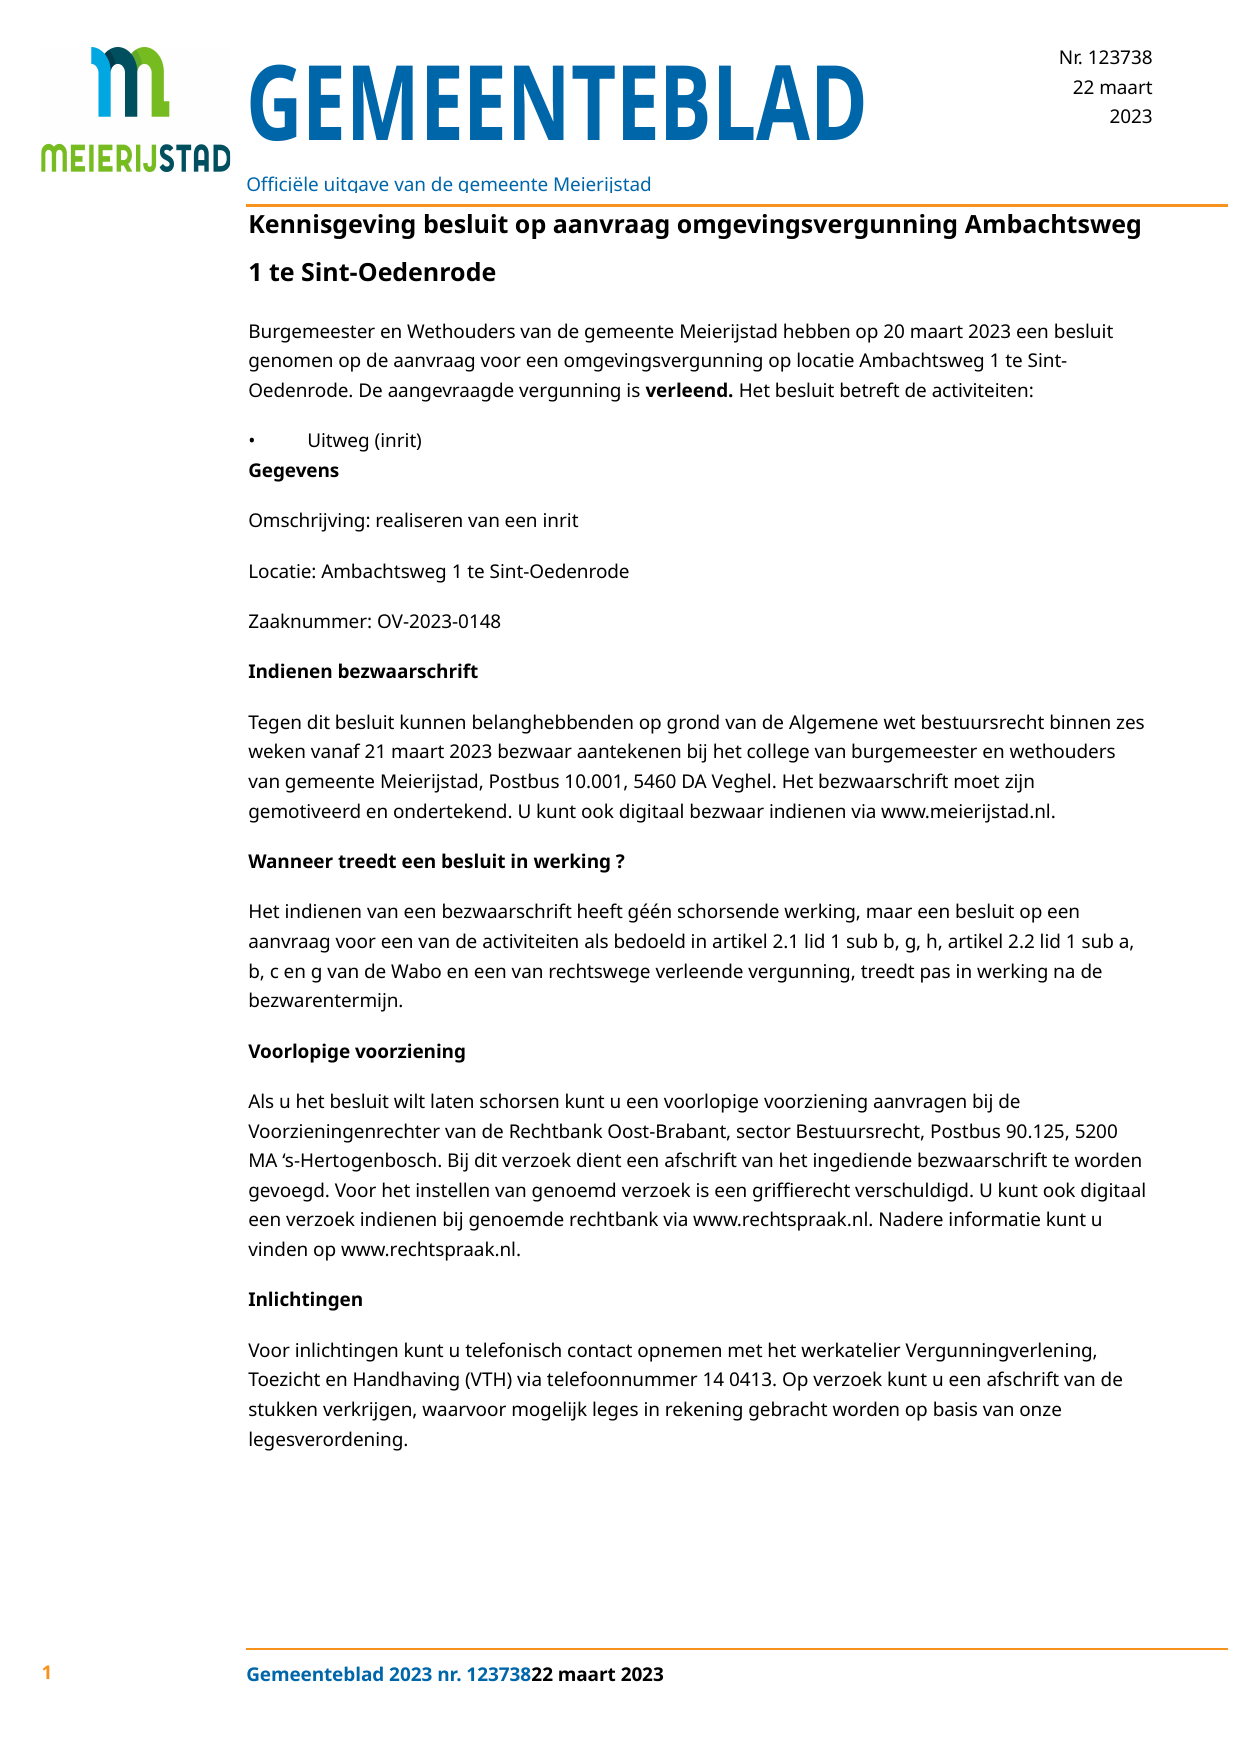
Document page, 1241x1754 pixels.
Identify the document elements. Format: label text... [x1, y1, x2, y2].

text Zaaknummer: OV-2023-0148 [248, 608, 1152, 634]
text Kennisgeving besluit op aanvraag omgevingsvergunning Ambachtsweg 1 te Sint-Oedenrode [248, 207, 1152, 288]
text Omschrijving: realiseren van een inrit [248, 507, 1152, 533]
text Voor inlichtingen kunt u telefonisch contact opnemen met het werkatelier Vergunningverlening, Toezicht en Handhaving (VTH) via telefoonnummer 14 0413. Op verzoek kunt u een afschrift van de stukken verkrijgen, waarvoor mogelijk leges in rekening gebracht worden op basis van onze legesverordening. [248, 1337, 1152, 1452]
text Gegevens [248, 457, 1152, 483]
text Voorlopige voorziening [248, 1038, 1152, 1064]
text Het indienen van een bezwaarschrift heeft géén schorsende werking, maar een besluit op een aanvraag voor een van de activiteiten als bedoeld in artikel 2.1 lid 1 sub b, g, h, artikel 2.2 lid 1 sub a, b, c en g van de Wabo en een van rechtswege verleende vergunning, treedt pas in werking na de bezwarentermijn. [248, 899, 1152, 1013]
text Locatie: Ambachtsweg 1 te Sint-Oedenrode [248, 558, 1152, 584]
text Inlichtingen [248, 1287, 1152, 1312]
text Als u het besluit wilt laten schorsen kunt u een voorlopige voorziening aanvragen bij de Voorzieningenrechter van de Rechtbank Oost-Brabant, sector Bestuursrecht, Postbus 90.125, 5200 MA ‘s-Hertogenbosch. Bij dit verzoek dient een afschrift van het ingediende bezwaarschrift te worden gevoegd. Voor het instellen van genoemd verzoek is een griffierecht verschuldigd. U kunt ook digitaal een verzoek indienen bij genoemde rechtbank via www.rechtspraak.nl. Nadere informatie kunt u vinden op www.rechtspraak.nl. [248, 1088, 1152, 1262]
picture [41, 47, 231, 172]
text Wanneer treedt een besluit in werking ? [248, 848, 1152, 874]
text Burgemeester en Wethouders van de gemeente Meierijstad hebben op 20 maart 2023 een besluit genomen op de aanvraag voor een omgevingsvergunning op locatie Ambachtsweg 1 te Sint-Oedenrode. De aangevraagde vergunning is verleend. Het besluit betreft de activiteiten: [248, 318, 1152, 403]
list Uitweg (inrit) [248, 427, 1152, 453]
text Tegen dit besluit kunnen belanghebbenden op grond van de Algemene wet bestuursrecht binnen zes weken vanaf 21 maart 2023 bezwaar aantekenen bij het college van burgemeester en wethouders van gemeente Meierijstad, Postbus 10.001, 5460 DA Veghel. Het bezwaarschrift moet zijn gemotiveerd en ondertekend. U kunt ook digitaal bezwaar indienen via www.meierijstad.nl. [248, 709, 1152, 824]
text Indienen bezwaarschrift [248, 659, 1152, 684]
